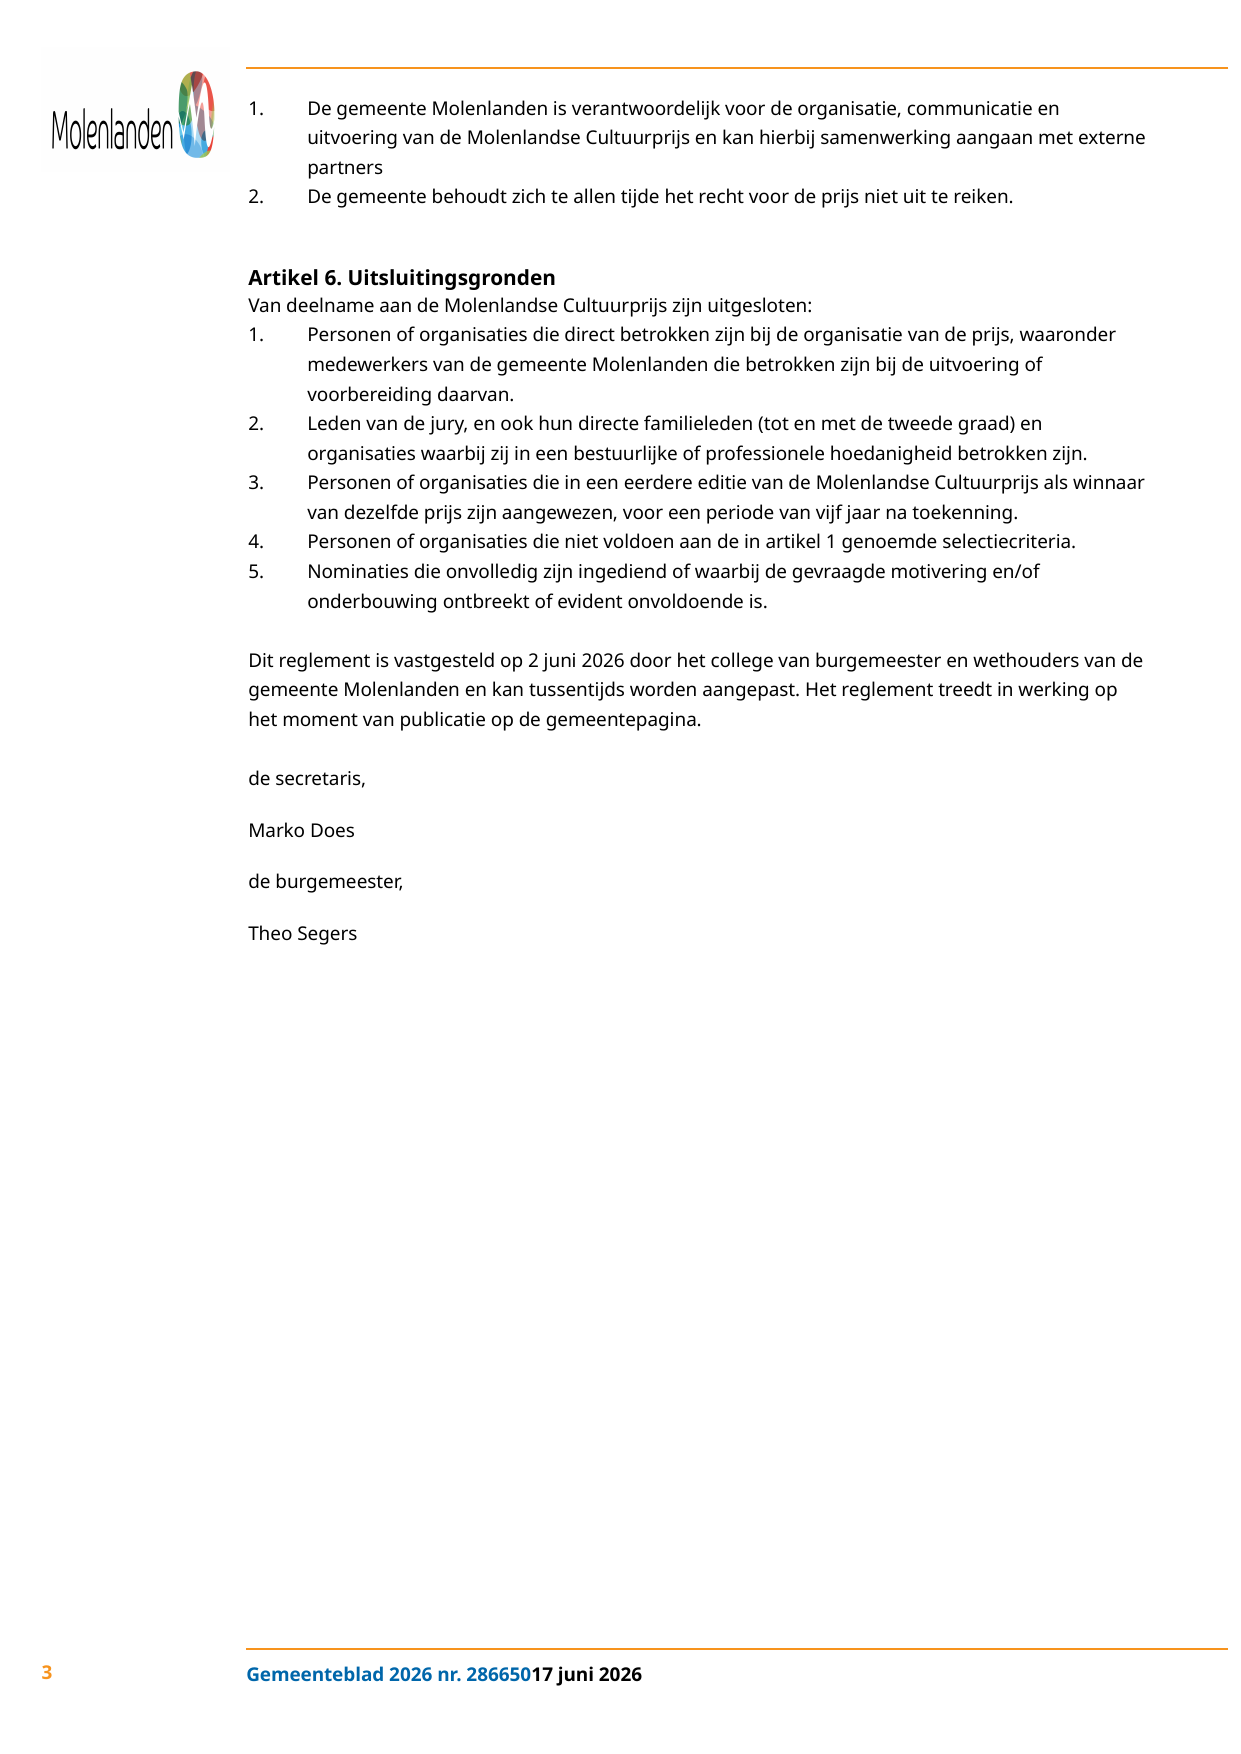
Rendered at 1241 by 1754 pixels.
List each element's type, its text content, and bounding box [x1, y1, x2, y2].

text Theo Segers [248, 920, 1152, 945]
list Nominaties die onvolledig zijn ingediend of waarbij de gevraagde motivering en/of onderbouwing ontbreekt of evident onvoldoende is. [248, 558, 1152, 613]
list De gemeente Molenlanden is verantwoordelijk voor de organisatie, communicatie en uitvoering van de Molenlandse Cultuurprijs en kan hierbij samenwerking aangaan met externe partners [248, 95, 1152, 180]
text de burgemeester, [248, 868, 1152, 894]
text Dit reglement is vastgesteld op 2 juni 2026 door het college van burgemeester en wethouders van de gemeente Molenlanden en kan tussentijds worden aangepast. Het reglement treedt in werking op het moment van publicatie op de gemeentepagina. [248, 647, 1152, 732]
list Personen of organisaties die in een eerdere editie van de Molenlandse Cultuurprijs als winnaar van dezelfde prijs zijn aangewezen, voor een periode van vijf jaar na toekenning. [248, 469, 1152, 525]
list Personen of organisaties die niet voldoen aan de in artikel 1 genoemde selectiecriteria. [248, 529, 1152, 554]
text Artikel 6. Uitsluitingsgronden [248, 263, 1152, 292]
text Marko Does [248, 817, 1152, 842]
list Leden van de jury, en ook hun directe familieleden (tot en met de tweede graad) en organisaties waarbij zij in een bestuurlijke of professionele hoedanigheid betrokken zijn. [248, 410, 1152, 466]
list De gemeente behoudt zich te allen tijde het recht voor de prijs niet uit te reiken. [248, 183, 1152, 209]
picture [41, 47, 231, 172]
text Van deelname aan de Molenlandse Cultuurprijs zijn uitgesloten: [248, 292, 1152, 318]
text de secretaris, [248, 765, 1152, 791]
list Personen of organisaties die direct betrokken zijn bij de organisatie van de prijs, waaronder medewerkers van de gemeente Molenlanden die betrokken zijn bij de uitvoering of voorbereiding daarvan. [248, 322, 1152, 406]
